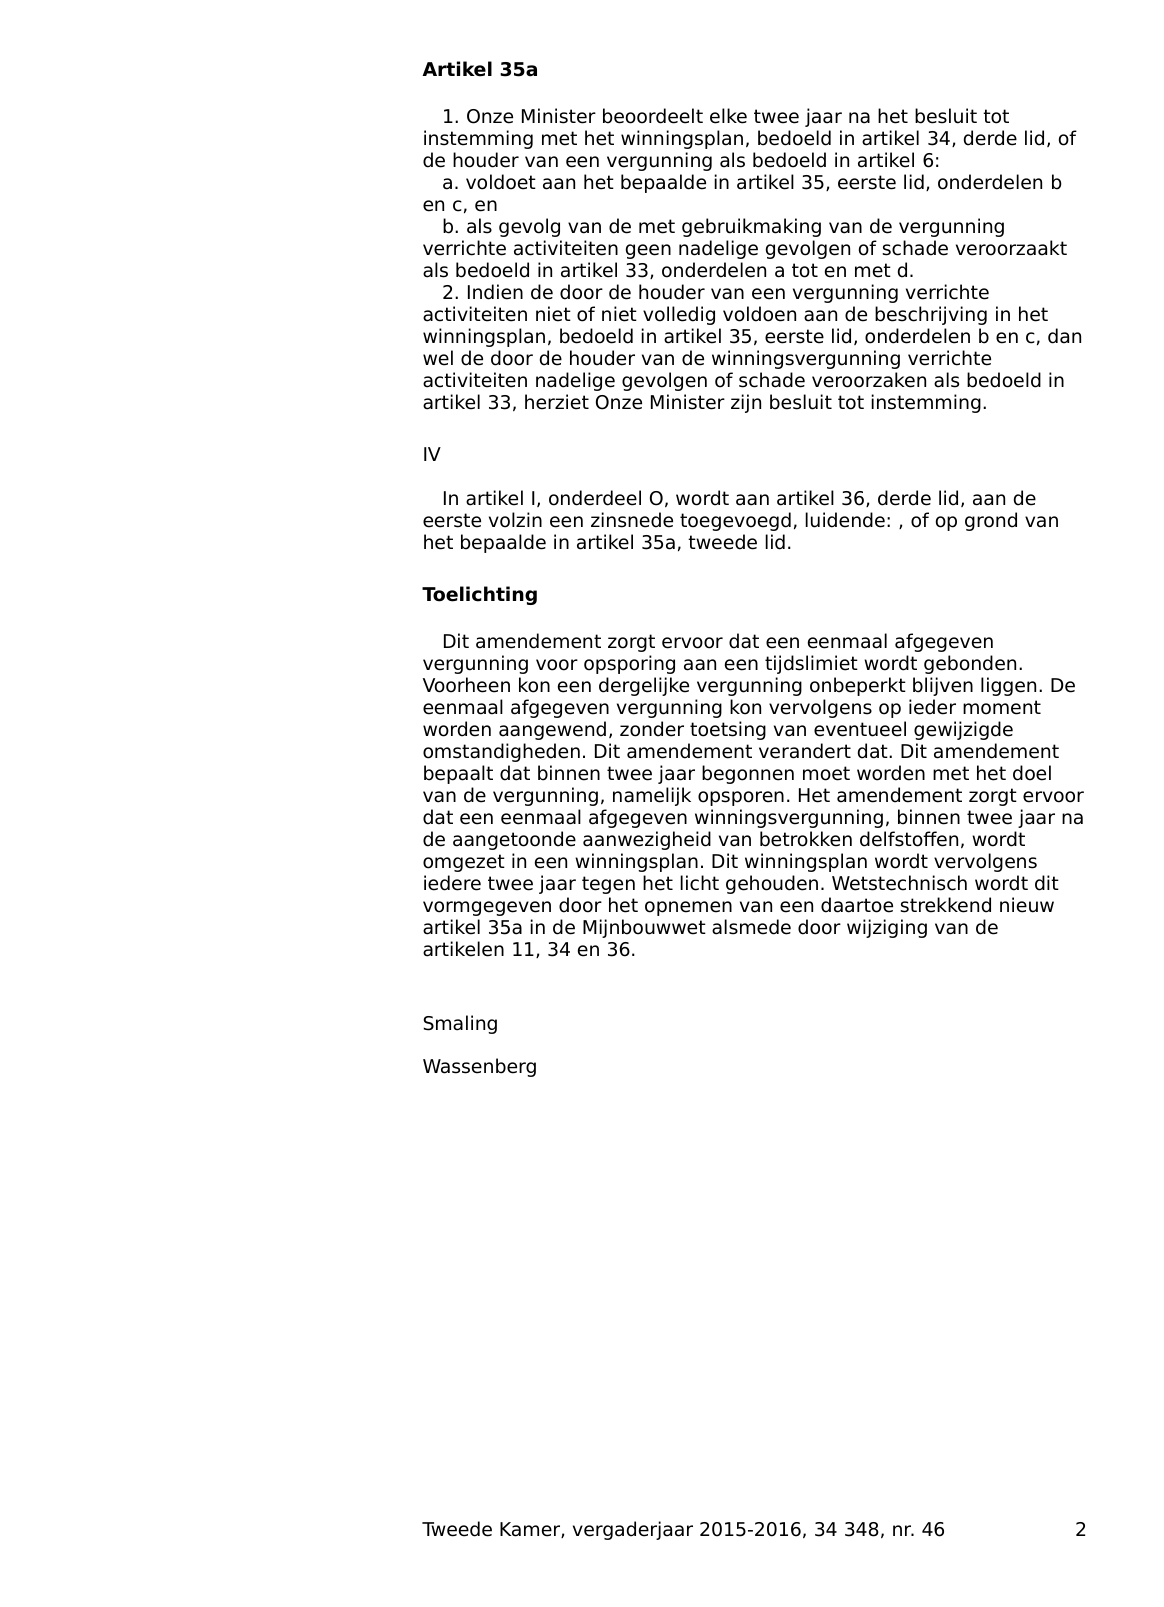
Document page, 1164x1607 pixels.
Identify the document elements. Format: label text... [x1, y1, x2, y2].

subtitle IV [422, 444, 1087, 466]
text Dit amendement zorgt ervoor dat een eenmaal afgegeven vergunning voor opsporing aan een tijdslimiet wordt gebonden. Voorheen kon een dergelijke vergunning onbeperkt blijven liggen. De eenmaal afgegeven vergunning kon vervolgens op ieder moment worden aangewend, zonder toetsing van eventueel gewijzigde omstandigheden. Dit amendement verandert dat. Dit amendement bepaalt dat binnen twee jaar begonnen moet worden met het doel van de vergunning, namelijk opsporen. Het amendement zorgt ervoor dat een eenmaal afgegeven winningsvergunning, binnen twee jaar na de aangetoonde aanwezigheid van betrokken delfstoffen, wordt omgezet in een winningsplan. Dit winningsplan wordt vervolgens iedere twee jaar tegen het licht gehouden. Wetstechnisch wordt dit vormgegeven door het opnemen van een daartoe strekkend nieuw artikel 35a in de Mijnbouwwet alsmede door wijziging van de artikelen 11, 34 en 36. [422, 631, 1087, 961]
text Smaling Wassenberg [422, 991, 1087, 1078]
text b. als gevolg van de met gebruikmaking van de vergunning verrichte activiteiten geen nadelige gevolgen of schade veroorzaakt als bedoeld in artikel 33, onderdelen a tot en met d. [422, 216, 1087, 282]
subtitle Toelichting [422, 584, 1087, 606]
text 1. Onze Minister beoordeelt elke twee jaar na het besluit tot instemming met het winningsplan, bedoeld in artikel 34, derde lid, of de houder van een vergunning als bedoeld in artikel 6: [422, 106, 1087, 172]
text a. voldoet aan het bepaalde in artikel 35, eerste lid, onderdelen b en c, en [422, 172, 1087, 216]
subtitle Artikel 35a [422, 59, 1087, 81]
text 2. Indien de door de houder van een vergunning verrichte activiteiten niet of niet volledig voldoen aan de beschrijving in het winningsplan, bedoeld in artikel 35, eerste lid, onderdelen b en c, dan wel de door de houder van de winningsvergunning verrichte activiteiten nadelige gevolgen of schade veroorzaken als bedoeld in artikel 33, herziet Onze Minister zijn besluit tot instemming. [422, 282, 1087, 414]
text In artikel I, onderdeel O, wordt aan artikel 36, derde lid, aan de eerste volzin een zinsnede toegevoegd, luidende: , of op grond van het bepaalde in artikel 35a, tweede lid. [422, 488, 1087, 554]
